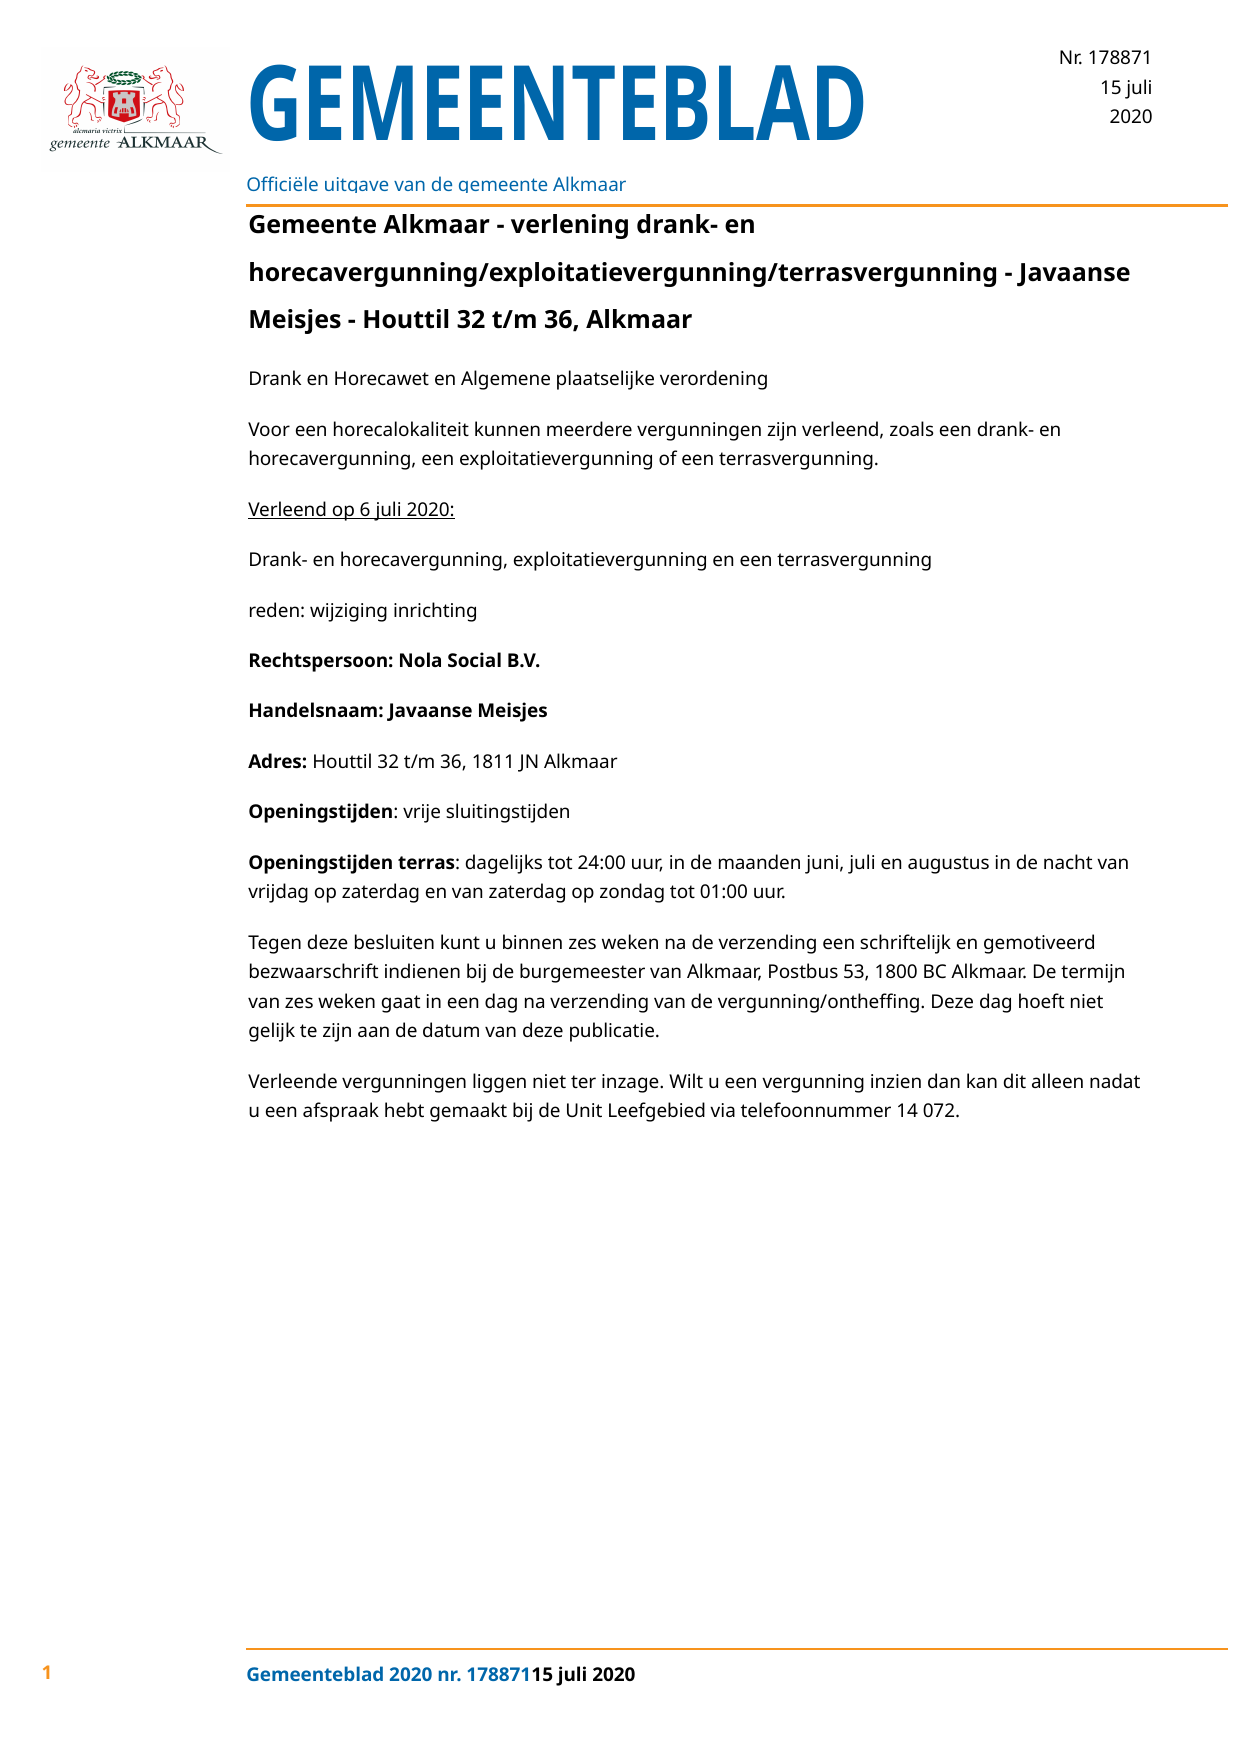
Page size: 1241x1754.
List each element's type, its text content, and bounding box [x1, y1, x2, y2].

text Voor een horecalokaliteit kunnen meerdere vergunningen zijn verleend, zoals een drank- en horecavergunning, een exploitatievergunning of een terrasvergunning. [248, 416, 1152, 471]
text Tegen deze besluiten kunt u binnen zes weken na de verzending een schriftelijk en gemotiveerd bezwaarschrift indienen bij de burgemeester van Alkmaar, Postbus 53, 1800 BC Alkmaar. De termijn van zes weken gaat in een dag na verzending van de vergunning/ontheffing. Deze dag hoeft niet gelijk te zijn aan de datum van deze publicatie. [248, 929, 1152, 1043]
text Handelsnaam: Javaanse Meisjes [248, 698, 1152, 723]
text Verleend op 6 juli 2020: [248, 496, 1152, 522]
picture [41, 47, 231, 172]
text reden: wijziging inrichting [248, 597, 1152, 622]
text Openingstijden terras: dagelijks tot 24:00 uur, in de maanden juni, juli en augustus in de nacht van vrijdag op zaterdag en van zaterdag op zondag tot 01:00 uur. [248, 849, 1152, 904]
text Drank en Horecawet en Algemene plaatselijke verordening [248, 366, 1152, 391]
text Verleende vergunningen liggen niet ter inzage. Wilt u een vergunning inzien dan kan dit alleen nadat u een afspraak hebt gemaakt bij de Unit Leefgebied via telefoonnummer 14 072. [248, 1068, 1152, 1123]
text Rechtspersoon: Nola Social B.V. [248, 647, 1152, 673]
text Adres: Houttil 32 t/m 36, 1811 JN Alkmaar [248, 748, 1152, 774]
text Gemeente Alkmaar - verlening drank- en horecavergunning/exploitatievergunning/terrasvergunning - Javaanse Meisjes - Houttil 32 t/m 36, Alkmaar [248, 207, 1152, 336]
text Openingstijden: vrije sluitingstijden [248, 798, 1152, 824]
text Drank- en horecavergunning, exploitatievergunning en een terrasvergunning [248, 546, 1152, 572]
